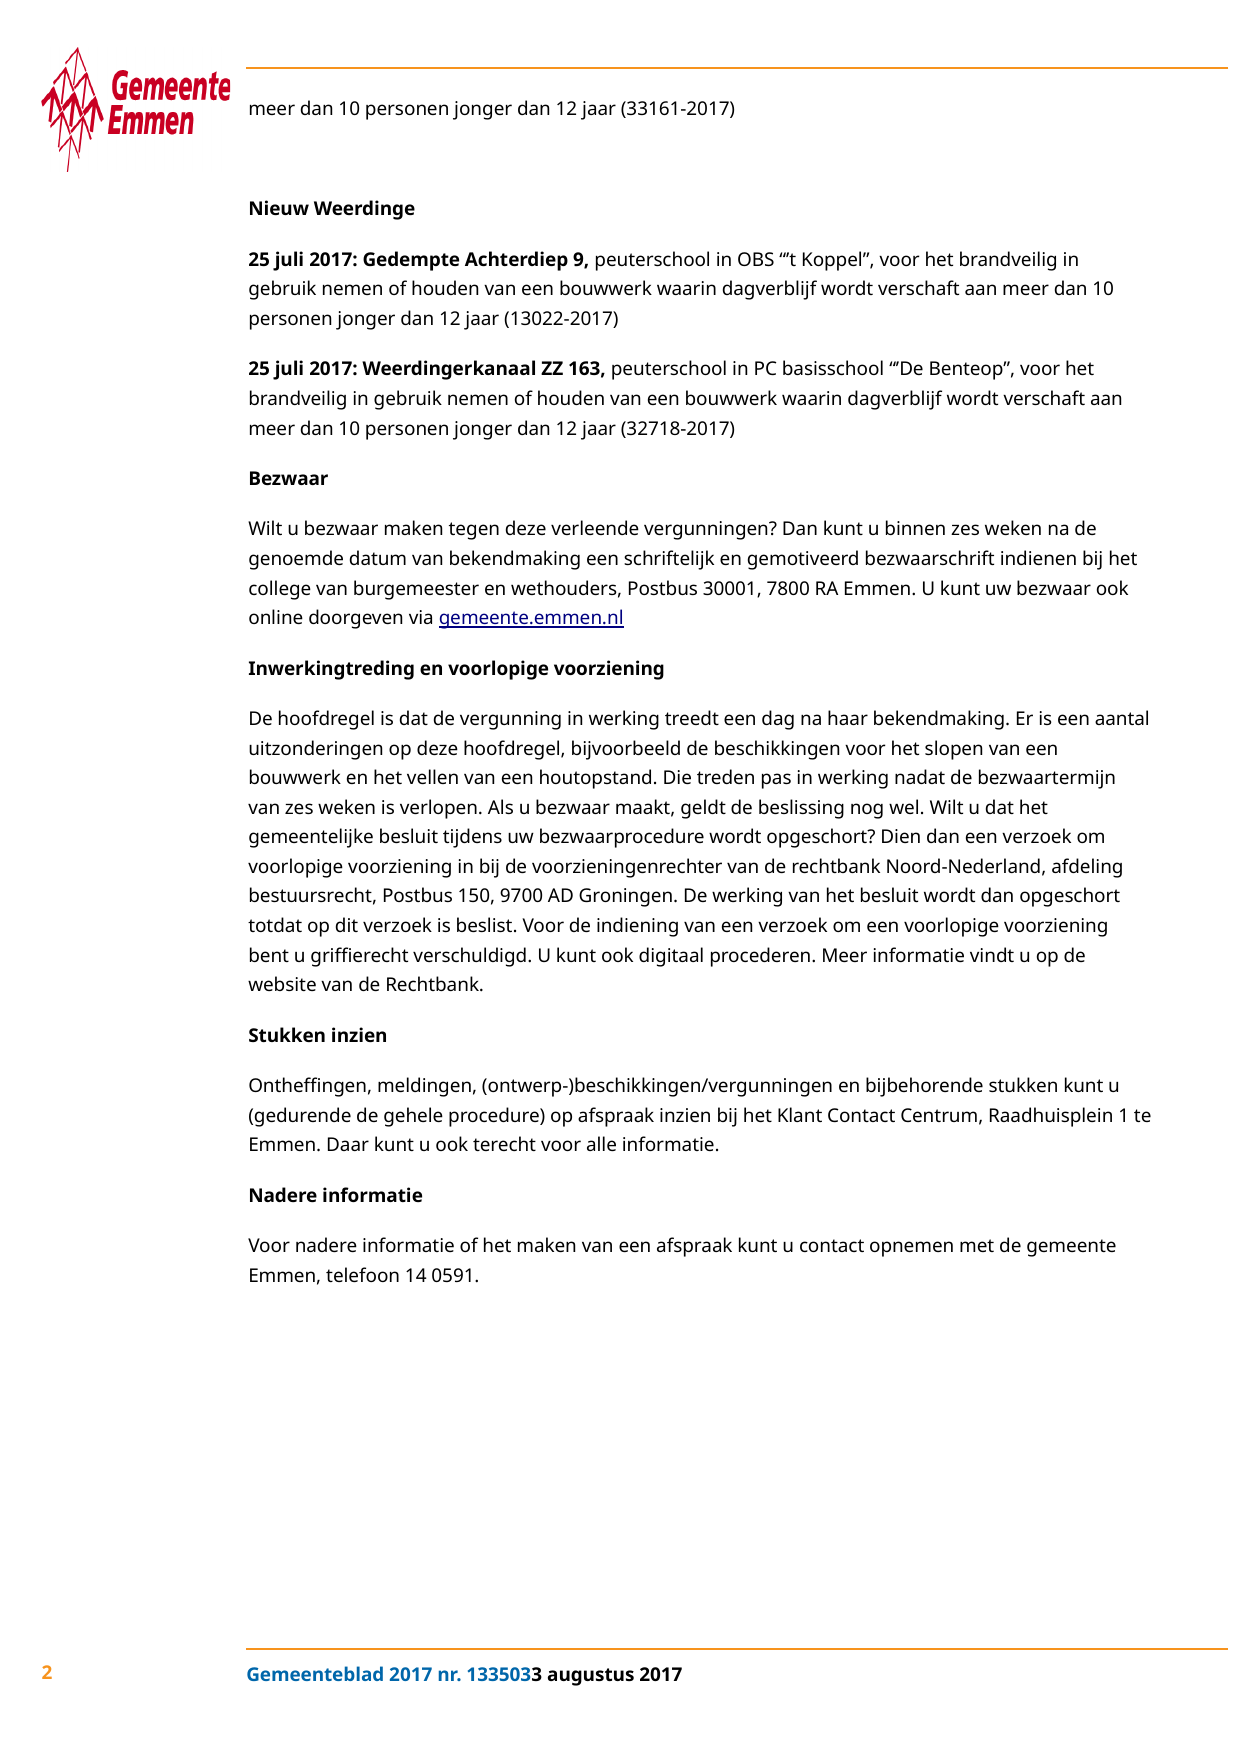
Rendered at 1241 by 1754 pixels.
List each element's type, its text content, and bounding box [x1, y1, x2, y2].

picture [41, 47, 231, 172]
text Wilt u bezwaar maken tegen deze verleende vergunningen? Dan kunt u binnen zes weken na de genoemde datum van bekendmaking een schriftelijk en gemotiveerd bezwaarschrift indienen bij het college van burgemeester en wethouders, Postbus 30001, 7800 RA Emmen. U kunt uw bezwaar ook online doorgeven via gemeente.emmen.nl [248, 516, 1152, 630]
text Nieuw Weerdinge [248, 196, 1152, 221]
text 25 juli 2017: Gedempte Achterdiep 9, peuterschool in OBS “’t Koppel”, voor het brandveilig in gebruik nemen of houden van een bouwwerk waarin dagverblijf wordt verschaft aan meer dan 10 personen jonger dan 12 jaar (13022-2017) [248, 246, 1152, 331]
text meer dan 10 personen jonger dan 12 jaar (33161-2017) [248, 95, 1152, 121]
text De hoofdregel is dat de vergunning in werking treedt een dag na haar bekendmaking. Er is een aantal uitzonderingen op deze hoofdregel, bijvoorbeeld de beschikkingen voor het slopen van een bouwwerk en het vellen van een houtopstand. Die treden pas in werking nadat de bezwaartermijn van zes weken is verlopen. Als u bezwaar maakt, geldt de beslissing nog wel. Wilt u dat het gemeentelijke besluit tijdens uw bezwaarprocedure wordt opgeschort? Dien dan een verzoek om voorlopige voorziening in bij de voorzieningenrechter van de rechtbank Noord-Nederland, afdeling bestuursrecht, Postbus 150, 9700 AD Groningen. De werking van het besluit wordt dan opgeschort totdat op dit verzoek is beslist. Voor de indiening van een verzoek om een voorlopige voorziening bent u griffierecht verschuldigd. U kunt ook digitaal procederen. Meer informatie vindt u op de website van de Rechtbank. [248, 705, 1152, 997]
text Voor nadere informatie of het maken van een afspraak kunt u contact opnemen met de gemeente Emmen, telefoon 14 0591. [248, 1232, 1152, 1288]
text Inwerkingtreding en voorlopige voorziening [248, 655, 1152, 681]
text Stukken inzien [248, 1022, 1152, 1048]
text Nadere informatie [248, 1182, 1152, 1208]
text Bezwaar [248, 465, 1152, 491]
text Ontheffingen, meldingen, (ontwerp-)beschikkingen/vergunningen en bijbehorende stukken kunt u (gedurende de gehele procedure) op afspraak inzien bij het Klant Contact Centrum, Raadhuisplein 1 te Emmen. Daar kunt u ook terecht voor alle informatie. [248, 1072, 1152, 1157]
text 25 juli 2017: Weerdingerkanaal ZZ 163, peuterschool in PC basisschool “’De Benteop”, voor het brandveilig in gebruik nemen of houden van een bouwwerk waarin dagverblijf wordt verschaft aan meer dan 10 personen jonger dan 12 jaar (32718-2017) [248, 356, 1152, 441]
